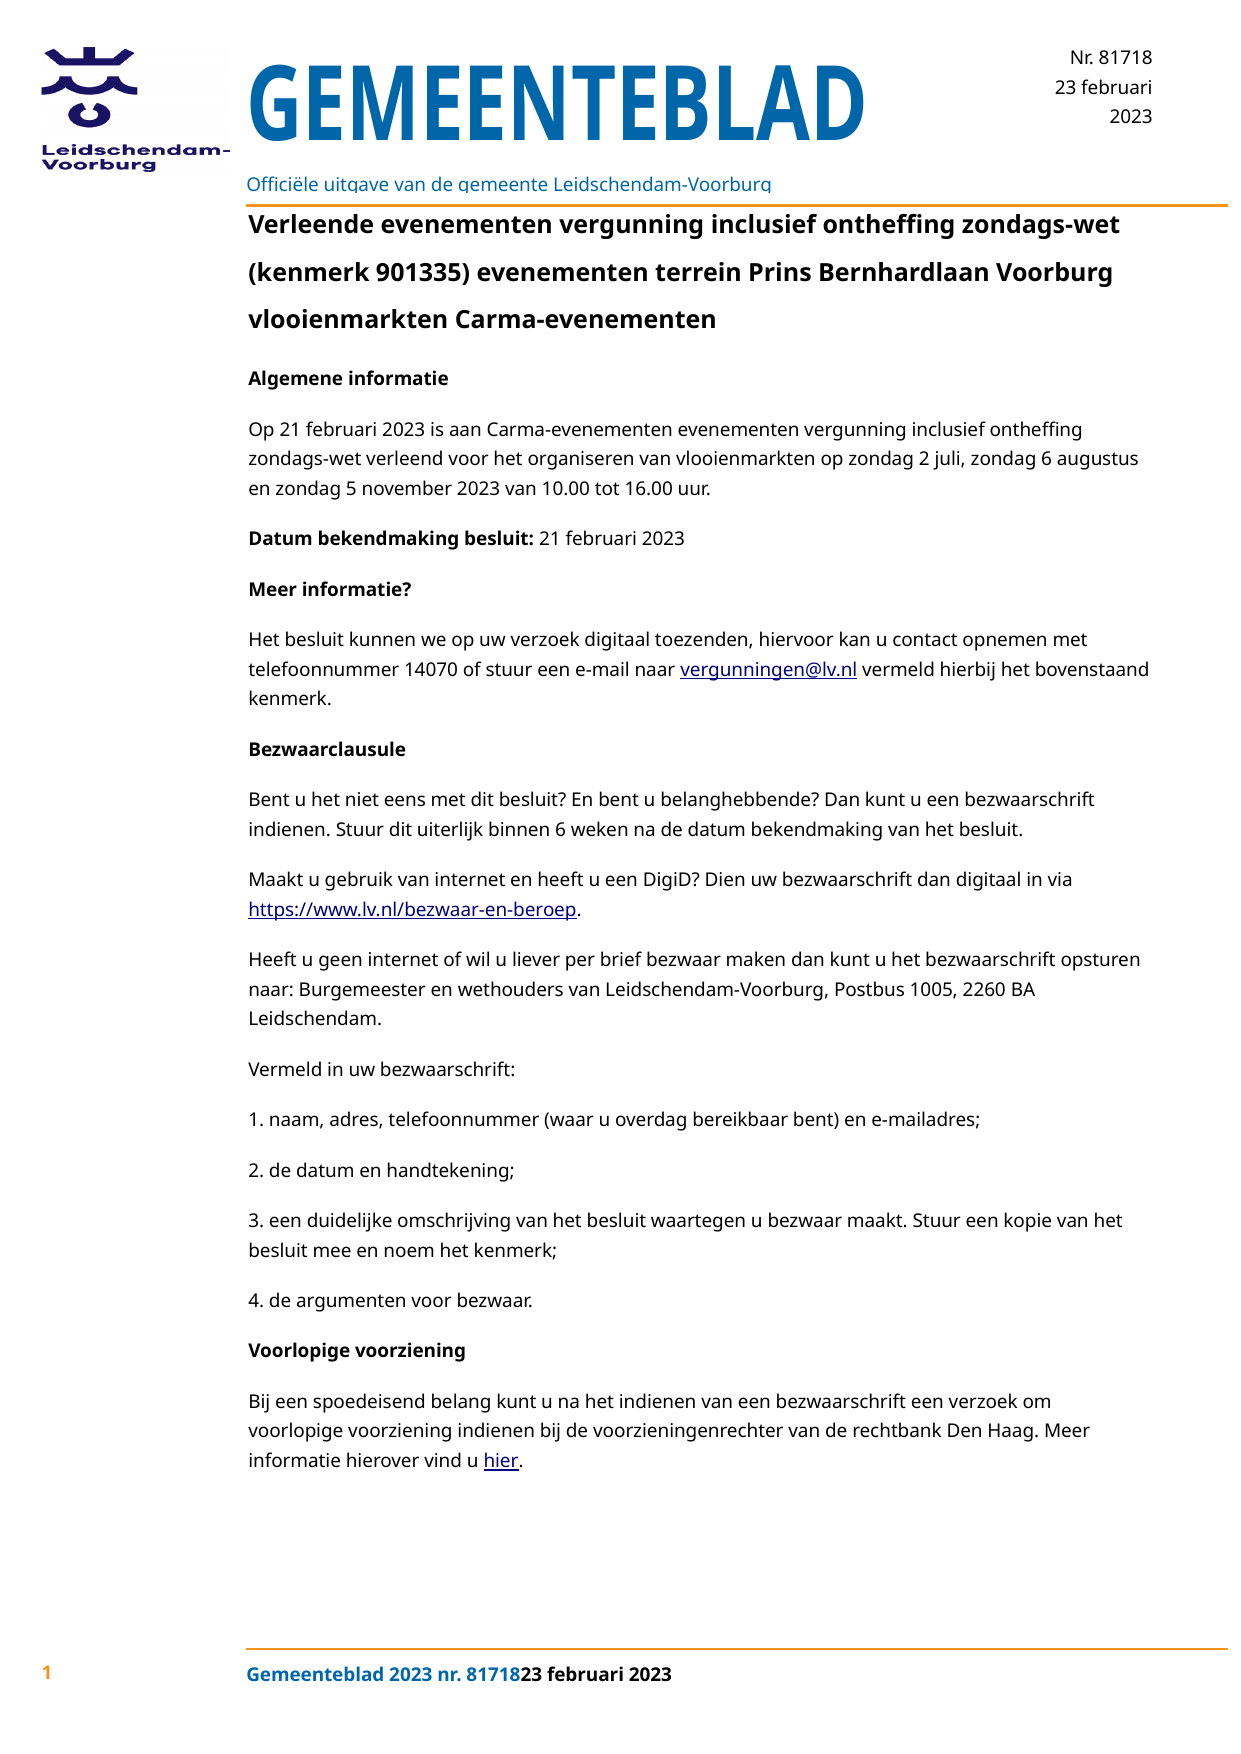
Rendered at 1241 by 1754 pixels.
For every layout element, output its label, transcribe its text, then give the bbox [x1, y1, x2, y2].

text Op 21 februari 2023 is aan Carma-evenementen evenementen vergunning inclusief ontheffing zondags-wet verleend voor het organiseren van vlooienmarkten op zondag 2 juli, zondag 6 augustus en zondag 5 november 2023 van 10.00 tot 16.00 uur. [248, 416, 1152, 501]
text Datum bekendmaking besluit: 21 februari 2023 [248, 526, 1152, 551]
text 4. de argumenten voor bezwaar. [248, 1287, 1152, 1313]
text Maakt u gebruik van internet en heeft u een DigiD? Dien uw bezwaarschrift dan digitaal in via https://www.lv.nl/bezwaar-en-beroep. [248, 866, 1152, 922]
text 2. de datum en handtekening; [248, 1157, 1152, 1182]
text Heeft u geen internet of wil u liever per brief bezwaar maken dan kunt u het bezwaarschrift opsturen naar: Burgemeester en wethouders van Leidschendam-Voorburg, Postbus 1005, 2260 BA Leidschendam. [248, 946, 1152, 1031]
text Algemene informatie [248, 366, 1152, 391]
picture [41, 47, 231, 172]
text Bij een spoedeisend belang kunt u na het indienen van een bezwaarschrift een verzoek om voorlopige voorziening indienen bij de voorzieningenrechter van de rechtbank Den Haag. Meer informatie hierover vind u hier. [248, 1388, 1152, 1473]
text 1. naam, adres, telefoonnummer (waar u overdag bereikbaar bent) en e-mailadres; [248, 1106, 1152, 1132]
text Voorlopige voorziening [248, 1338, 1152, 1363]
text Bezwaarclausule [248, 736, 1152, 762]
text Meer informatie? [248, 576, 1152, 602]
text Vermeld in uw bezwaarschrift: [248, 1056, 1152, 1082]
text Bent u het niet eens met dit besluit? En bent u belanghebbende? Dan kunt u een bezwaarschrift indienen. Stuur dit uiterlijk binnen 6 weken na de datum bekendmaking van het besluit. [248, 786, 1152, 842]
text Het besluit kunnen we op uw verzoek digitaal toezenden, hiervoor kan u contact opnemen met telefoonnummer 14070 of stuur een e-mail naar vergunningen@lv.nl vermeld hierbij het bovenstaand kenmerk. [248, 626, 1152, 711]
text Verleende evenementen vergunning inclusief ontheffing zondags-wet (kenmerk 901335) evenementen terrein Prins Bernhardlaan Voorburg vlooienmarkten Carma-evenementen [248, 207, 1152, 336]
text 3. een duidelijke omschrijving van het besluit waartegen u bezwaar maakt. Stuur een kopie van het besluit mee en noem het kenmerk; [248, 1207, 1152, 1262]
